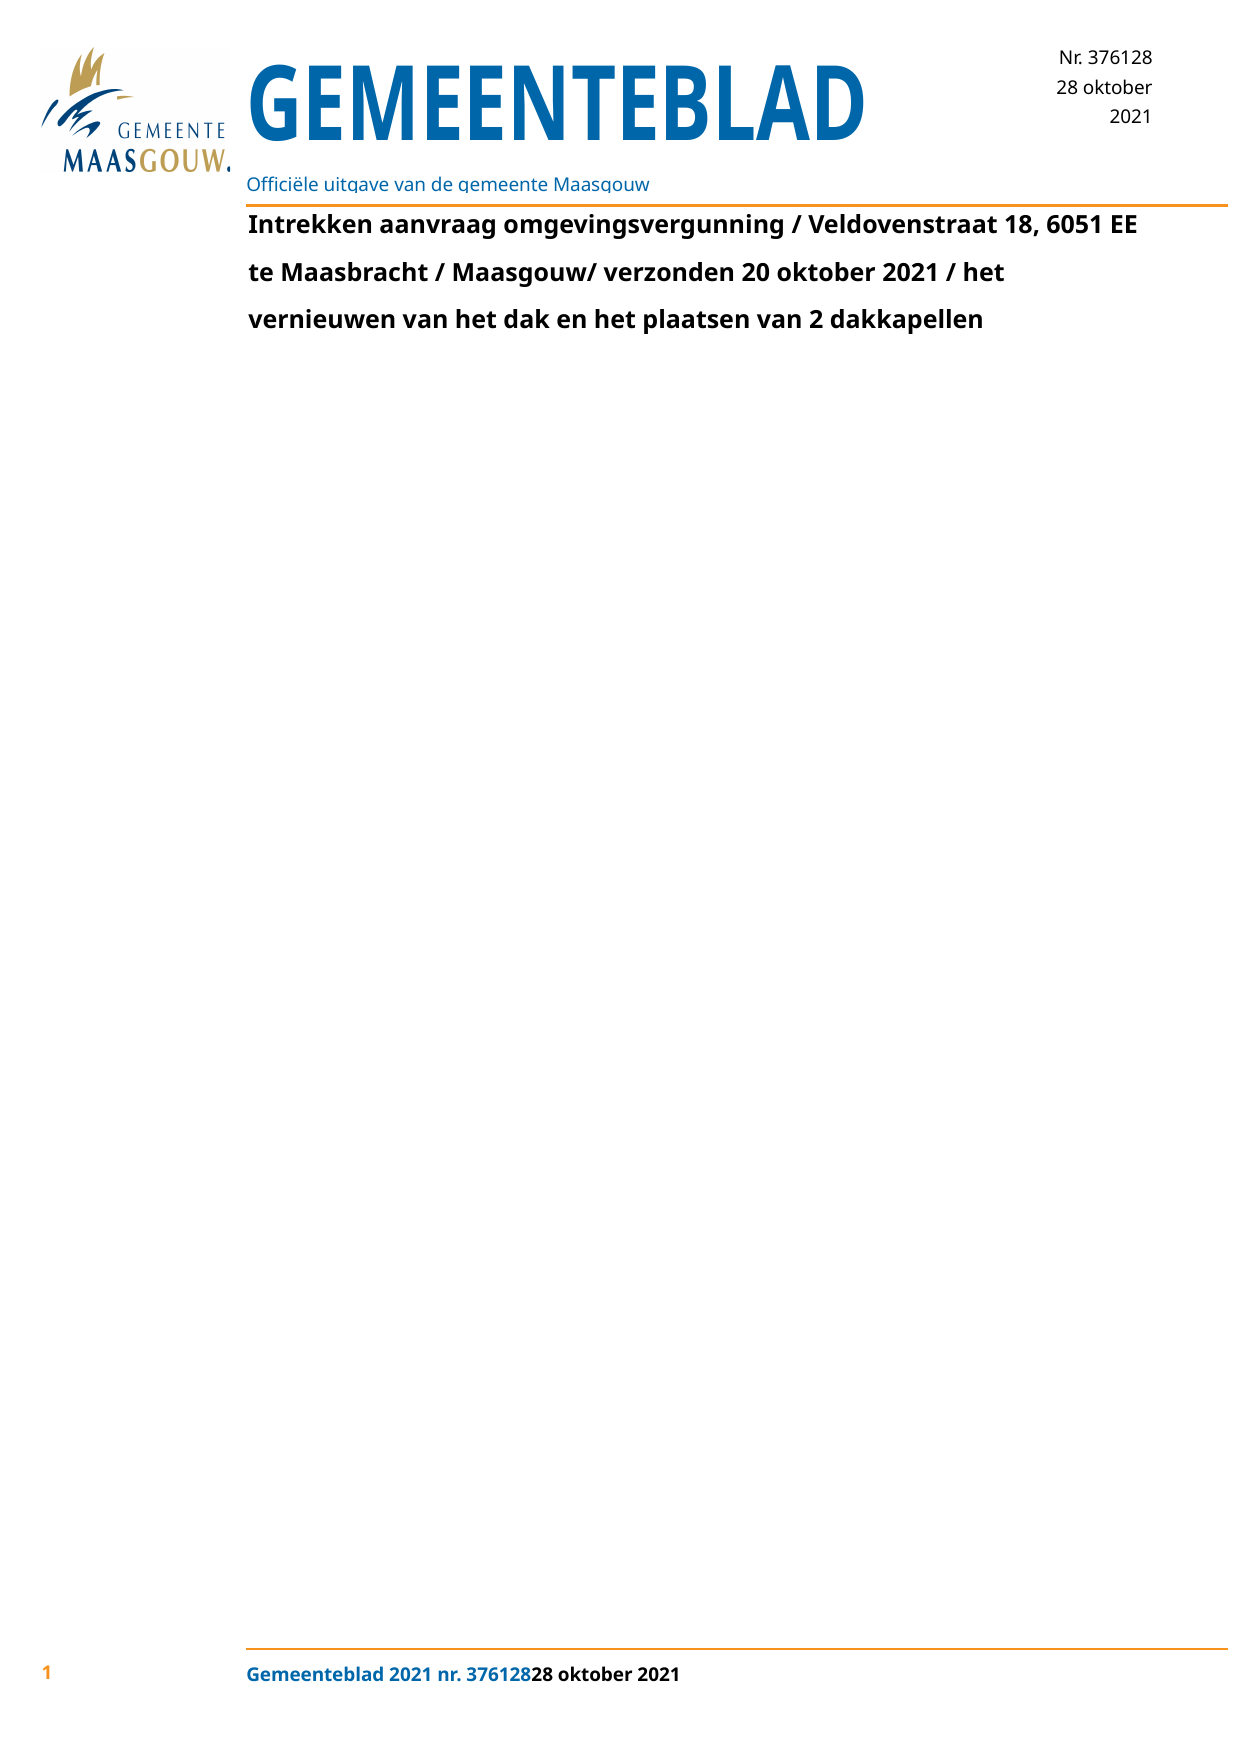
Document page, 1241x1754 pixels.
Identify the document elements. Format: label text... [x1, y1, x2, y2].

picture [41, 47, 231, 172]
text Intrekken aanvraag omgevingsvergunning / Veldovenstraat 18, 6051 EE te Maasbracht / Maasgouw/ verzonden 20 oktober 2021 / het vernieuwen van het dak en het plaatsen van 2 dakkapellen [248, 207, 1152, 336]
